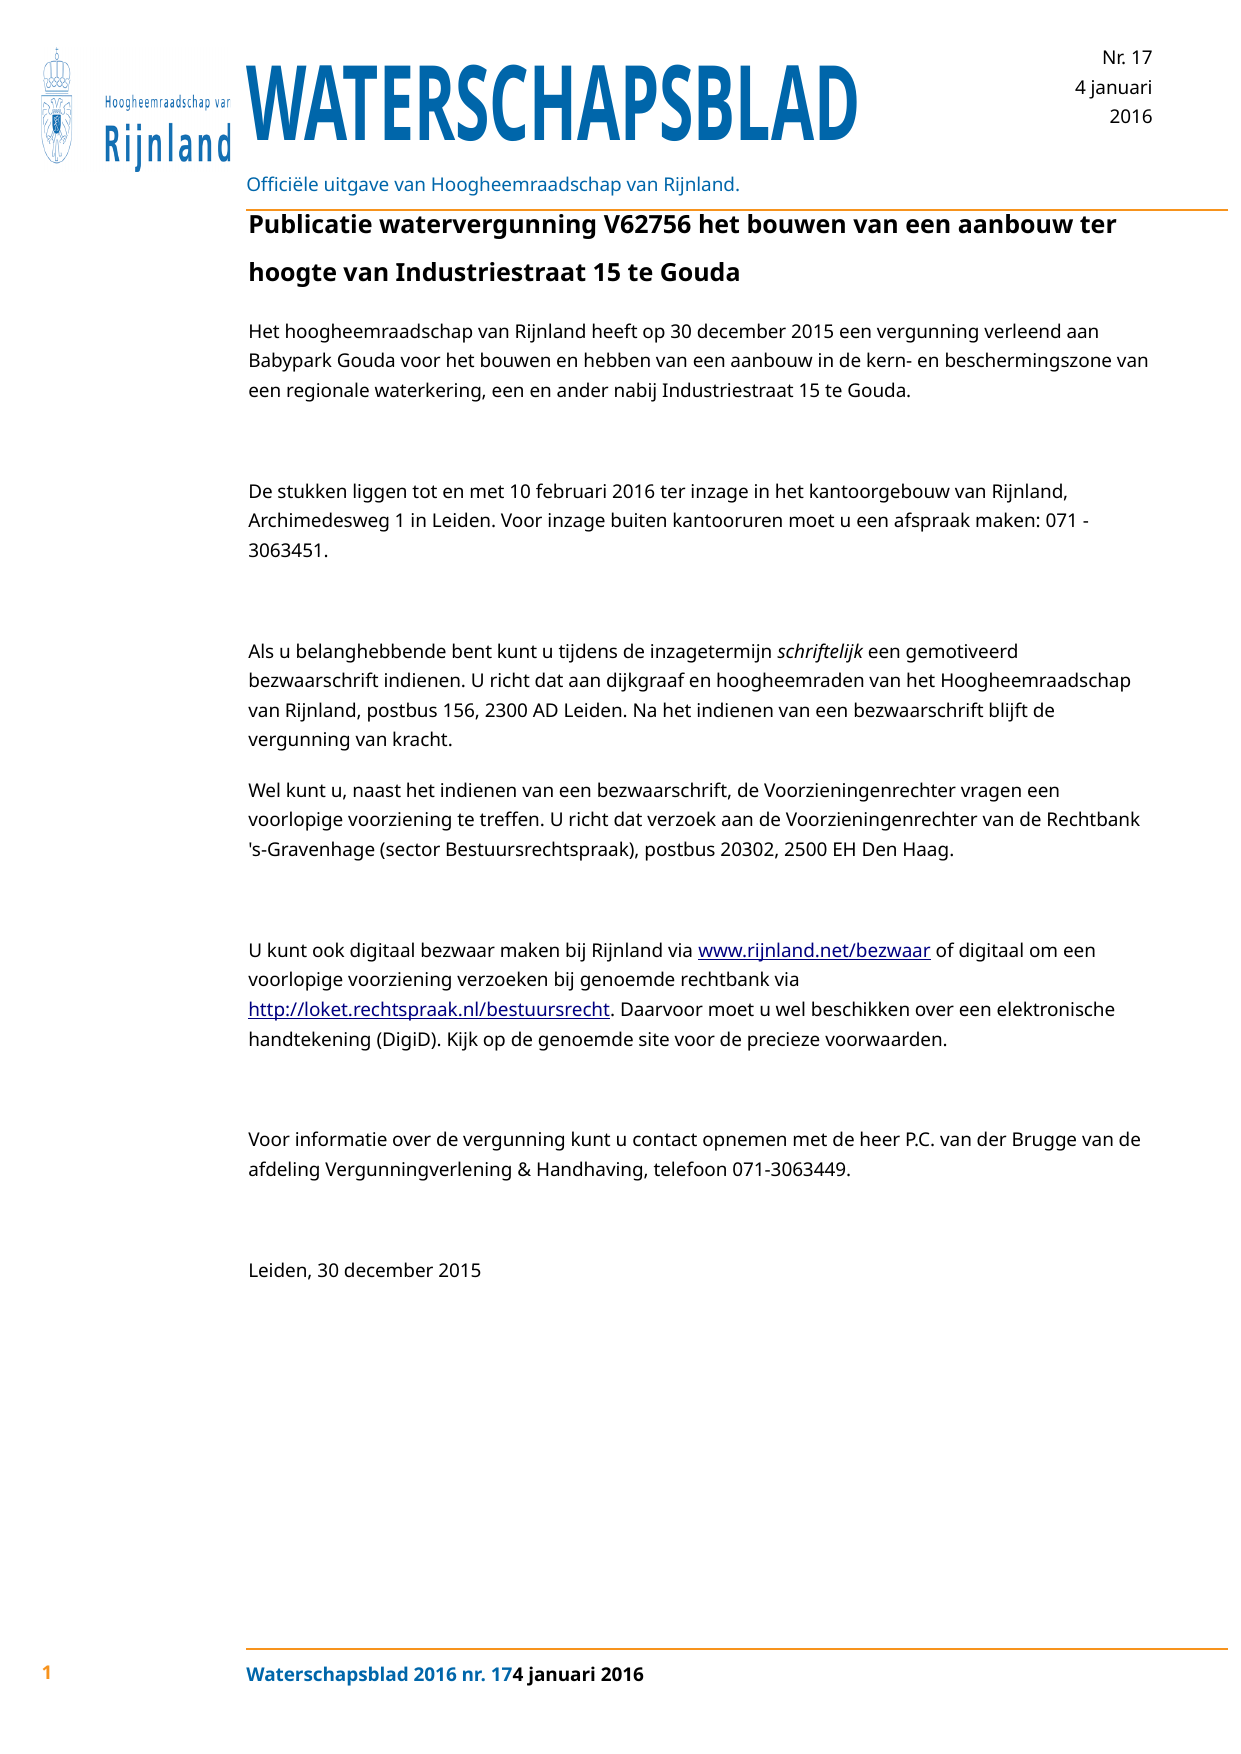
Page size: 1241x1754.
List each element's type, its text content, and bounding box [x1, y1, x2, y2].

picture [41, 47, 231, 172]
text Leiden, 30 december 2015 [248, 1257, 1152, 1283]
text Wel kunt u, naast het indienen van een bezwaarschrift, de Voorzieningenrechter vragen een voorlopige voorziening te treffen. U richt dat verzoek aan de Voorzieningenrechter van de Rechtbank 's-Gravenhage (sector Bestuursrechtspraak), postbus 20302, 2500 EH Den Haag. [248, 777, 1152, 862]
text U kunt ook digitaal bezwaar maken bij Rijnland via www.rijnland.net/bezwaar of digitaal om een voorlopige voorziening verzoeken bij genoemde rechtbank via http://loket.rechtspraak.nl/bestuursrecht. Daarvoor moet u wel beschikken over een elektronische handtekening (DigiD). Kijk op de genoemde site voor de precieze voorwaarden. [248, 937, 1152, 1052]
text Publicatie watervergunning V62756 het bouwen van een aanbouw ter hoogte van Industriestraat 15 te Gouda [248, 211, 1152, 288]
text De stukken liggen tot en met 10 februari 2016 ter inzage in het kantoorgebouw van Rijnland, Archimedesweg 1 in Leiden. Voor inzage buiten kantooruren moet u een afspraak maken: 071 - 3063451. [248, 478, 1152, 563]
text Voor informatie over de vergunning kunt u contact opnemen met de heer P.C. van der Brugge van de afdeling Vergunningverlening & Handhaving, telefoon 071-3063449. [248, 1127, 1152, 1182]
text Als u belanghebbende bent kunt u tijdens de inzagetermijn schriftelijk een gemotiveerd bezwaarschrift indienen. U richt dat aan dijkgraaf en hoogheemraden van het Hoogheemraadschap van Rijnland, postbus 156, 2300 AD Leiden. Na het indienen van een bezwaarschrift blijft de vergunning van kracht. [248, 638, 1152, 752]
text Het hoogheemraadschap van Rijnland heeft op 30 december 2015 een vergunning verleend aan Babypark Gouda voor het bouwen en hebben van een aanbouw in de kern- en beschermingszone van een regionale waterkering, een en ander nabij Industriestraat 15 te Gouda. [248, 318, 1152, 403]
